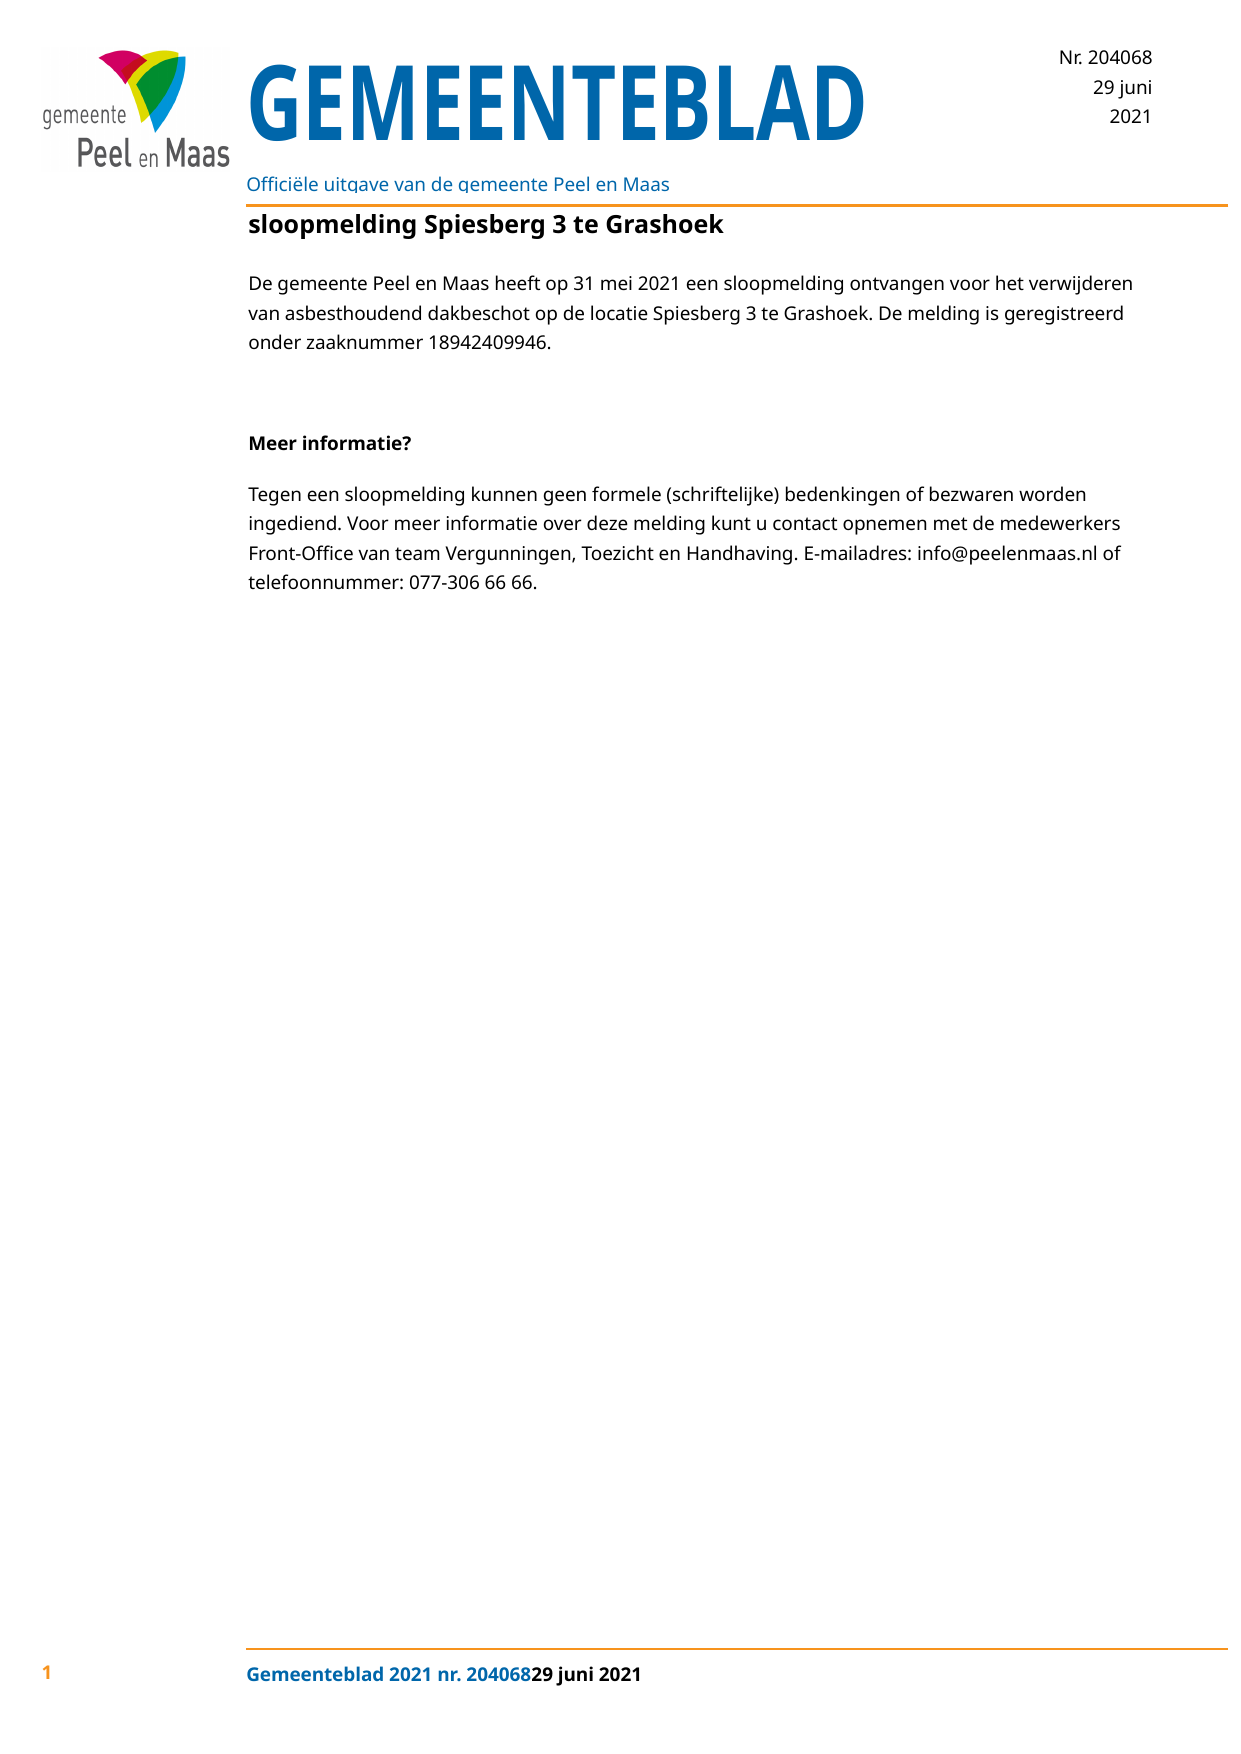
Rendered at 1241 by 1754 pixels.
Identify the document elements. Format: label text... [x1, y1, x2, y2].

text De gemeente Peel en Maas heeft op 31 mei 2021 een sloopmelding ontvangen voor het verwijderen van asbesthoudend dakbeschot op de locatie Spiesberg 3 te Grashoek. De melding is geregistreerd onder zaaknummer 18942409946. [248, 270, 1152, 355]
text Meer informatie? [248, 430, 1152, 456]
picture [41, 47, 231, 172]
text sloopmelding Spiesberg 3 te Grashoek [248, 207, 1152, 241]
text Tegen een sloopmelding kunnen geen formele (schriftelijke) bedenkingen of bezwaren worden ingediend. Voor meer informatie over deze melding kunt u contact opnemen met de medewerkers Front-Office van team Vergunningen, Toezicht en Handhaving. E-mailadres: info@peelenmaas.nl of telefoonnummer: 077-306 66 66. [248, 481, 1152, 595]
